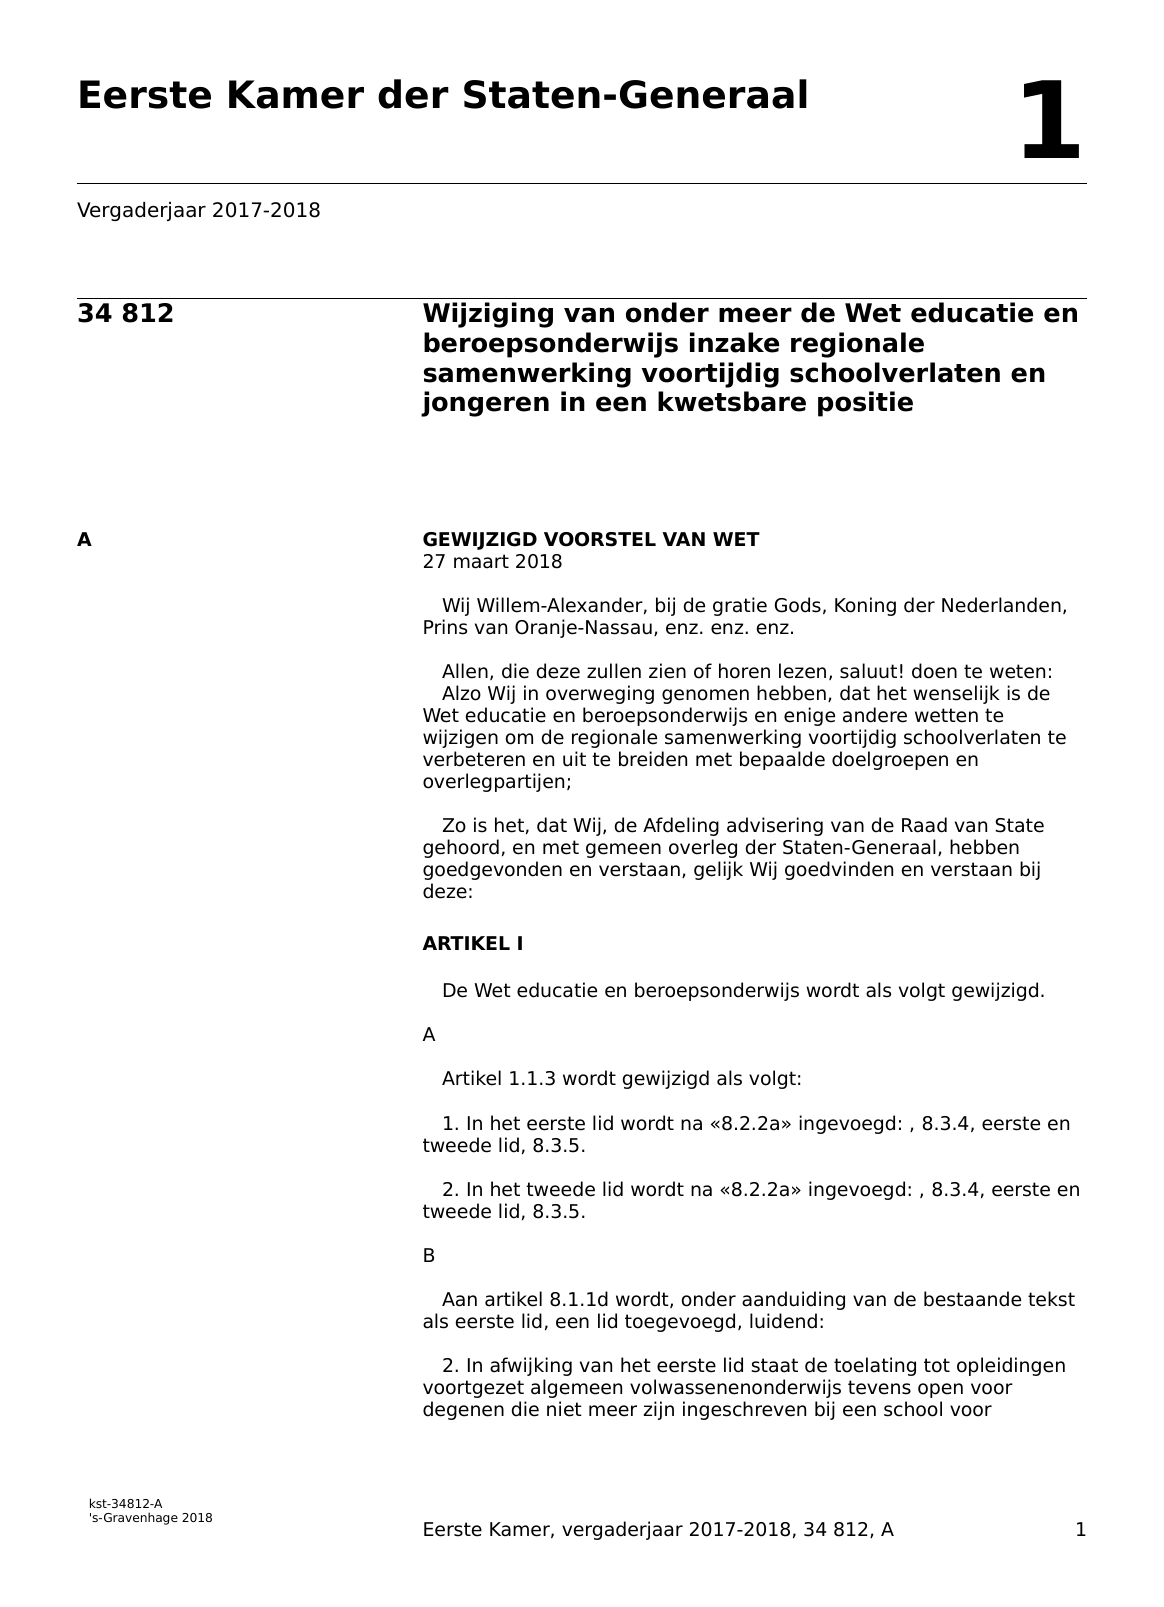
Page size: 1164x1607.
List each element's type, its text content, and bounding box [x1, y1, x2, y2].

text A [422, 1024, 1087, 1046]
text De Wet educatie en beroepsonderwijs wordt als volgt gewijzigd. [422, 980, 1087, 1002]
text kst-34812-A [88, 1497, 323, 1511]
text 1. In het eerste lid wordt na «8.2.2a» ingevoegd: , 8.3.4, eerste en tweede lid, 8.3.5. [422, 1112, 1087, 1156]
text Aan artikel 8.1.1d wordt, onder aanduiding van de bestaande tekst als eerste lid, een lid toegevoegd, luidend: [422, 1289, 1087, 1333]
subtitle ARTIKEL I [422, 933, 1087, 955]
text Wij Willem-Alexander, bij de gratie Gods, Koning der Nederlanden, Prins van Oranje-Nassau, enz. enz. enz. [422, 595, 1087, 639]
table_header Eerste Kamer der Staten-Generaal [77, 59, 886, 183]
text 27 maart 2018 [422, 551, 1087, 573]
text Allen, die deze zullen zien of horen lezen, saluut! doen te weten: [422, 661, 1087, 683]
text 2. In het tweede lid wordt na «8.2.2a» ingevoegd: , 8.3.4, eerste en tweede lid, 8.3.5. [422, 1179, 1087, 1223]
subtitle A GEWIJZIGD VOORSTEL VAN WET [77, 529, 1087, 551]
text Artikel 1.1.3 wordt gewijzigd als volgt: [422, 1068, 1087, 1090]
table_header 1 [886, 59, 1087, 183]
text B [422, 1245, 1087, 1267]
text Zo is het, dat Wij, de Afdeling advisering van de Raad van State gehoord, en met gemeen overleg der Staten-Generaal, hebben goedgevonden en verstaan, gelijk Wij goedvinden en verstaan bij deze: [422, 815, 1087, 903]
table_cell Vergaderjaar 2017-2018 [77, 184, 1087, 298]
text Alzo Wij in overweging genomen hebben, dat het wenselijk is de Wet educatie en beroepsonderwijs en enige andere wetten te wijzigen om de regionale samenwerking voortijdig schoolverlaten te verbeteren en uit te breiden met bepaalde doelgroepen en overlegpartijen; [422, 683, 1087, 793]
text 's-Gravenhage 2018 [88, 1511, 323, 1525]
subtitle 34 812 Wijziging van onder meer de Wet educatie en beroepsonderwijs inzake regionale samenwerking voortijdig schoolverlaten en jongeren in een kwetsbare positie [77, 299, 1087, 418]
text 2. In afwijking van het eerste lid staat de toelating tot opleidingen voortgezet algemeen volwassenenonderwijs tevens open voor degenen die niet meer zijn ingeschreven bij een school voor [422, 1355, 1087, 1421]
